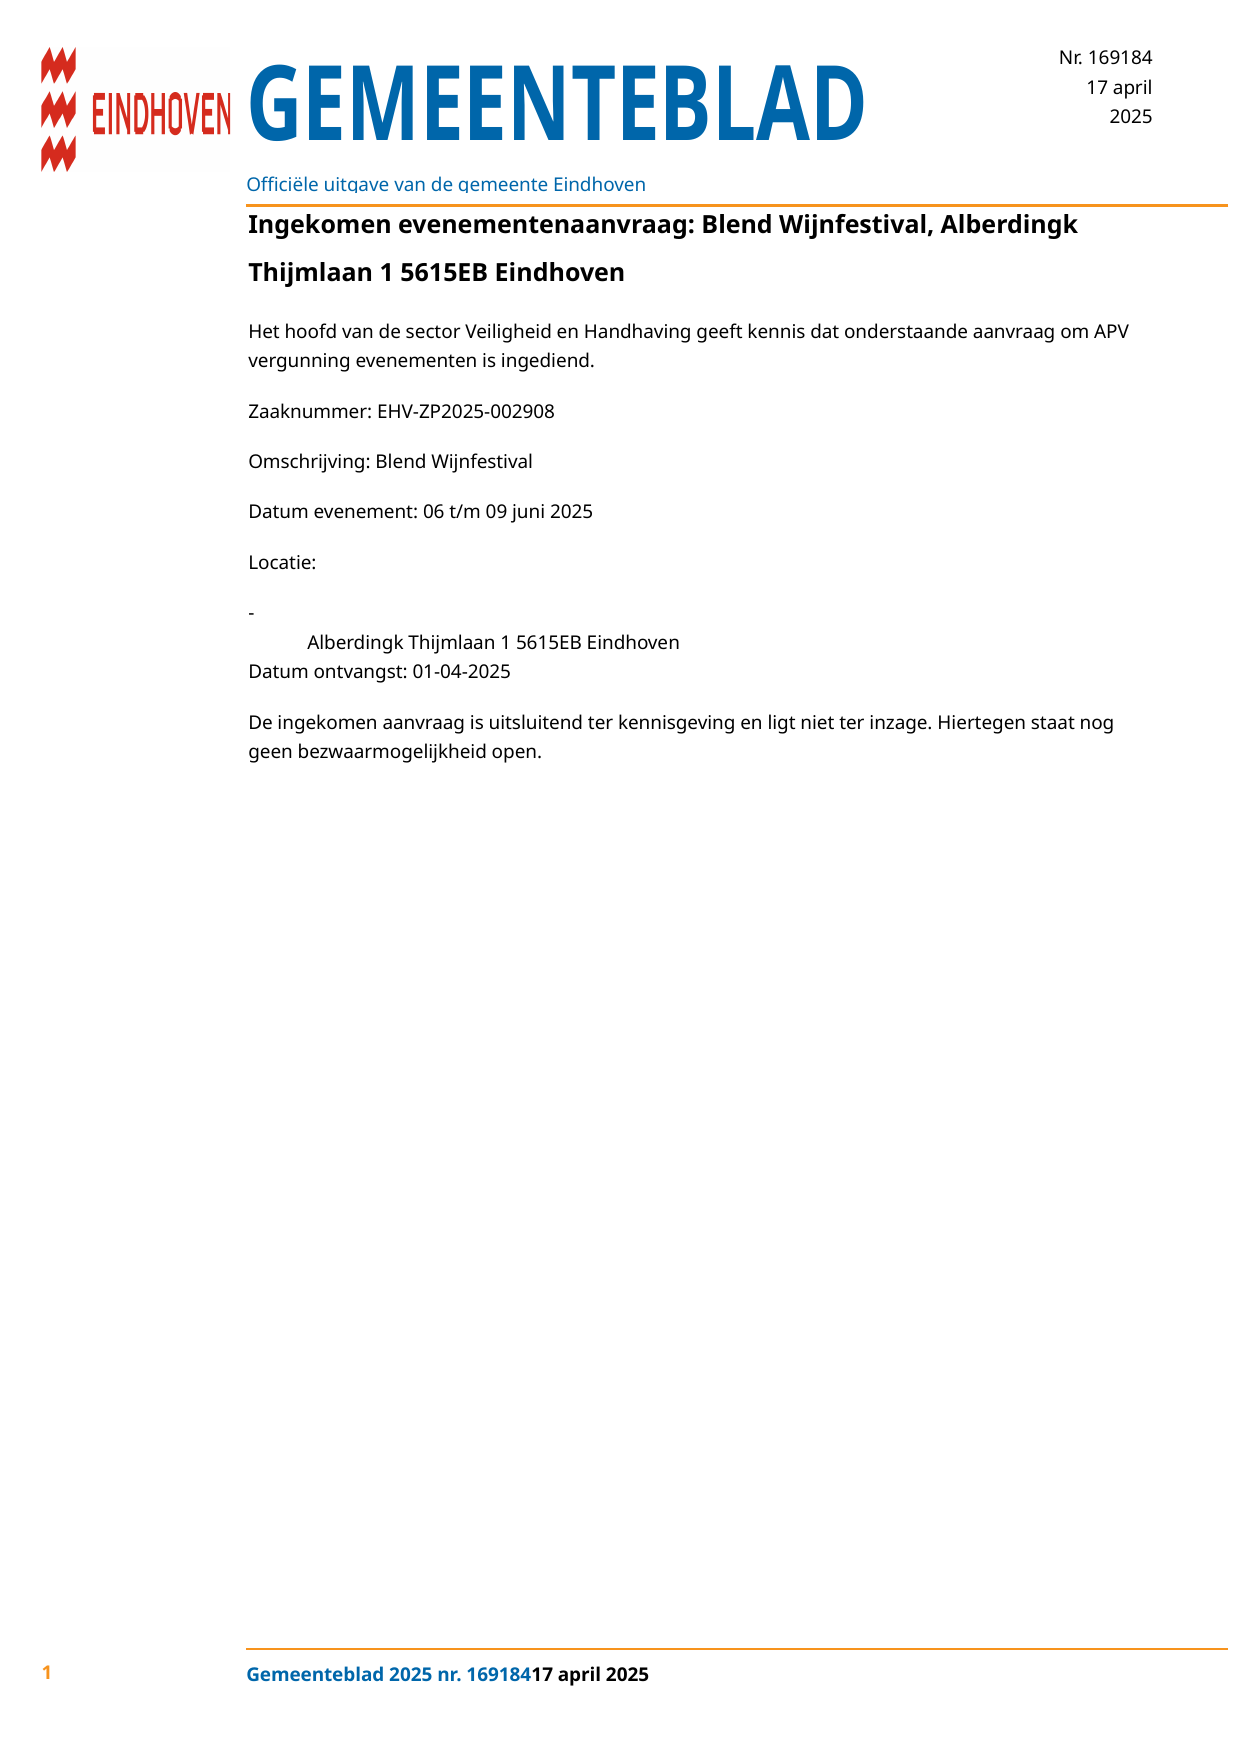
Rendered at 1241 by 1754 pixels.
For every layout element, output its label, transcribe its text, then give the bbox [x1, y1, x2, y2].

text Omschrijving: Blend Wijnfestival [248, 448, 1152, 474]
text Datum ontvangst: 01-04-2025 [248, 659, 1152, 684]
text Datum evenement: 06 t/m 09 juni 2025 [248, 499, 1152, 524]
text Ingekomen evenementenaanvraag: Blend Wijnfestival, Alberdingk Thijmlaan 1 5615EB Eindhoven [248, 207, 1152, 288]
text Het hoofd van de sector Veiligheid en Handhaving geeft kennis dat onderstaande aanvraag om APV vergunning evenementen is ingediend. [248, 318, 1152, 373]
text Zaaknummer: EHV-ZP2025-002908 [248, 398, 1152, 424]
picture [41, 47, 231, 172]
list Alberdingk Thijmlaan 1 5615EB Eindhoven [248, 629, 1152, 655]
text Locatie: [248, 549, 1152, 575]
text De ingekomen aanvraag is uitsluitend ter kennisgeving en ligt niet ter inzage. Hiertegen staat nog geen bezwaarmogelijkheid open. [248, 709, 1152, 764]
